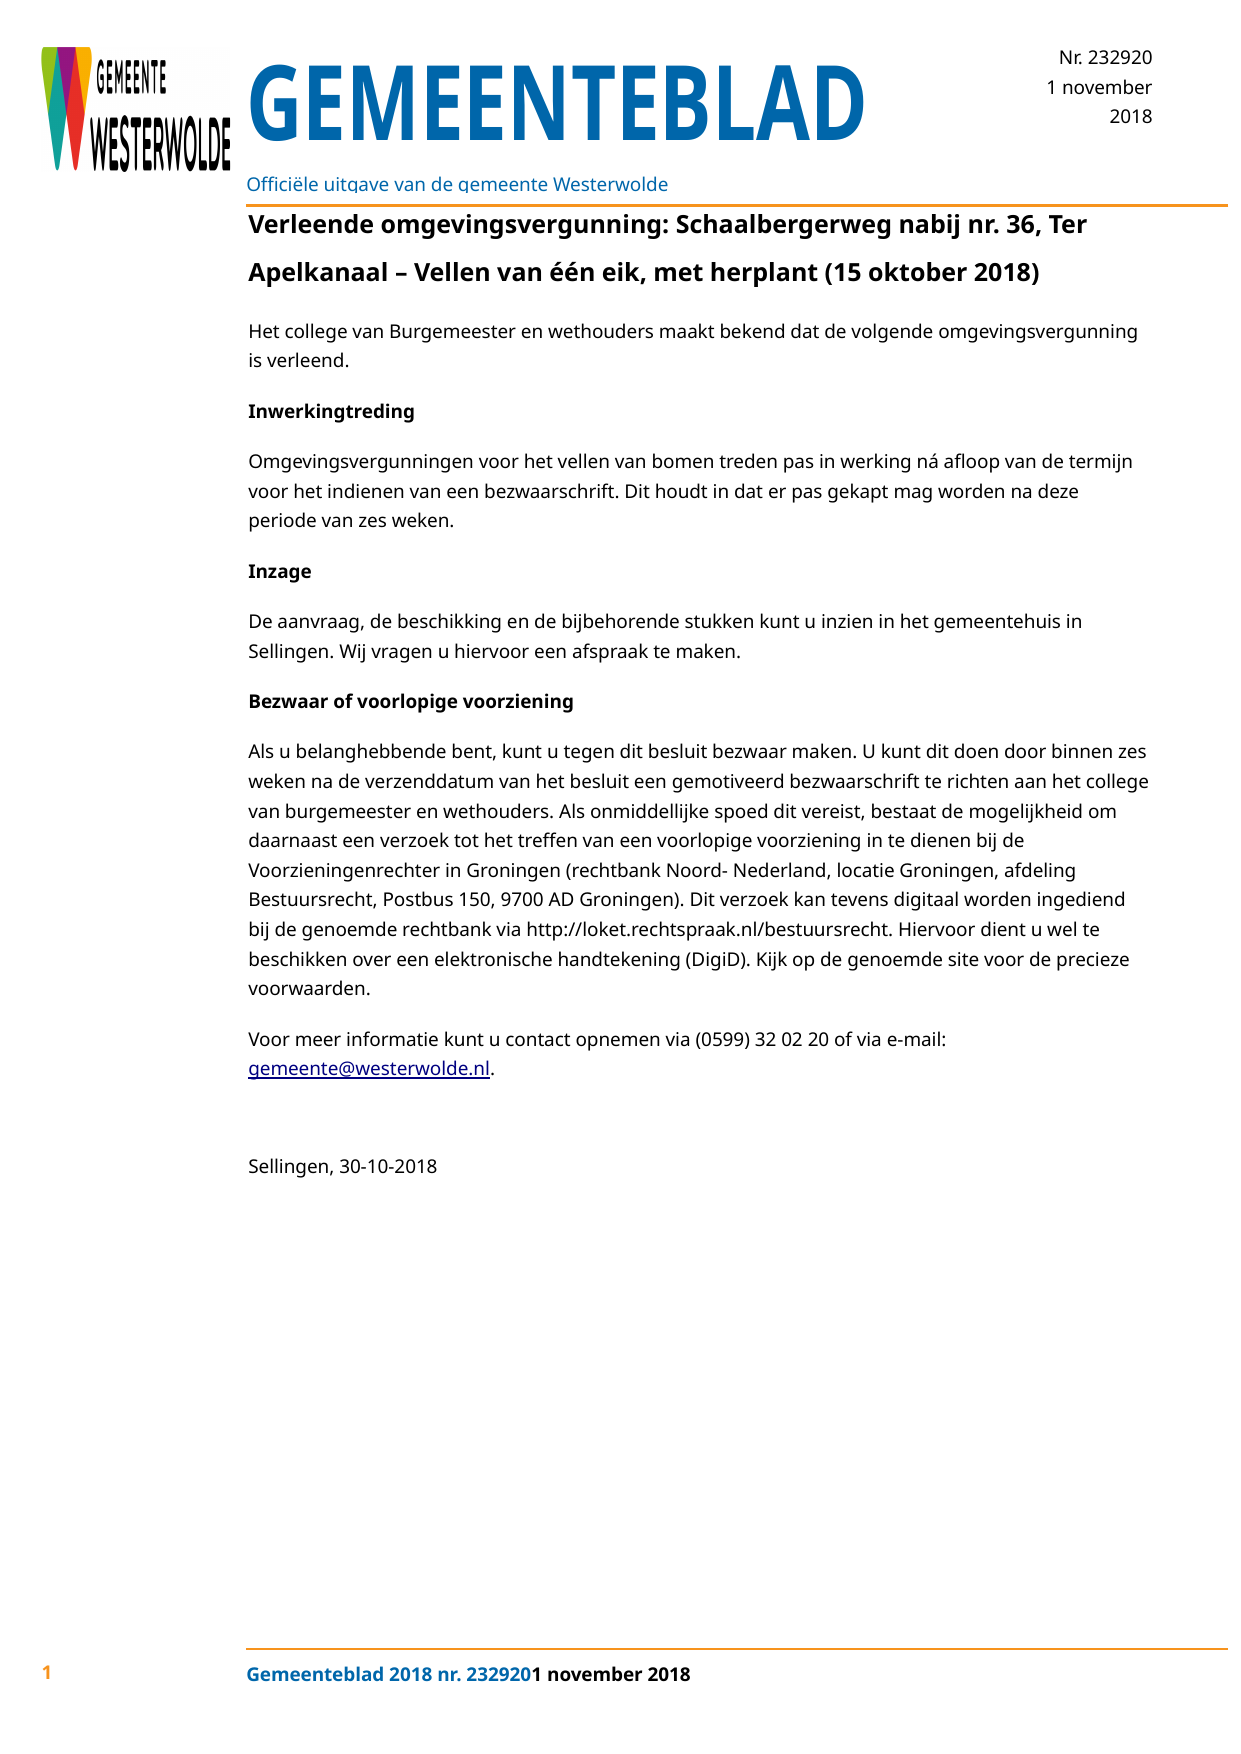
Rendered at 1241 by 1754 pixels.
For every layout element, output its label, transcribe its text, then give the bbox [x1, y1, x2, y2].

text Omgevingsvergunningen voor het vellen van bomen treden pas in werking ná afloop van de termijn voor het indienen van een bezwaarschrift. Dit houdt in dat er pas gekapt mag worden na deze periode van zes weken. [248, 448, 1152, 533]
text De aanvraag, de beschikking en de bijbehorende stukken kunt u inzien in het gemeentehuis in Sellingen. Wij vragen u hiervoor een afspraak te maken. [248, 608, 1152, 664]
text Inwerkingtreding [248, 398, 1152, 424]
text Bezwaar of voorlopige voorziening [248, 688, 1152, 714]
text Als u belanghebbende bent, kunt u tegen dit besluit bezwaar maken. U kunt dit doen door binnen zes weken na de verzenddatum van het besluit een gemotiveerd bezwaarschrift te richten aan het college van burgemeester en wethouders. Als onmiddellijke spoed dit vereist, bestaat de mogelijkheid om daarnaast een verzoek tot het treffen van een voorlopige voorziening in te dienen bij de Voorzieningenrechter in Groningen (rechtbank Noord- Nederland, locatie Groningen, afdeling Bestuursrecht, Postbus 150, 9700 AD Groningen). Dit verzoek kan tevens digitaal worden ingediend bij de genoemde rechtbank via http://loket.rechtspraak.nl/bestuursrecht. Hiervoor dient u wel te beschikken over een elektronische handtekening (DigiD). Kijk op de genoemde site voor de precieze voorwaarden. [248, 739, 1152, 1001]
text Inzage [248, 558, 1152, 584]
text Verleende omgevingsvergunning: Schaalbergerweg nabij nr. 36, Ter Apelkanaal – Vellen van één eik, met herplant (15 oktober 2018) [248, 207, 1152, 288]
text Het college van Burgemeester en wethouders maakt bekend dat de volgende omgevingsvergunning is verleend. [248, 318, 1152, 373]
text Sellingen, 30-10-2018 [248, 1154, 1152, 1179]
picture [41, 47, 231, 172]
text Voor meer informatie kunt u contact opnemen via (0599) 32 02 20 of via e-mail: gemeente@westerwolde.nl. [248, 1026, 1152, 1081]
